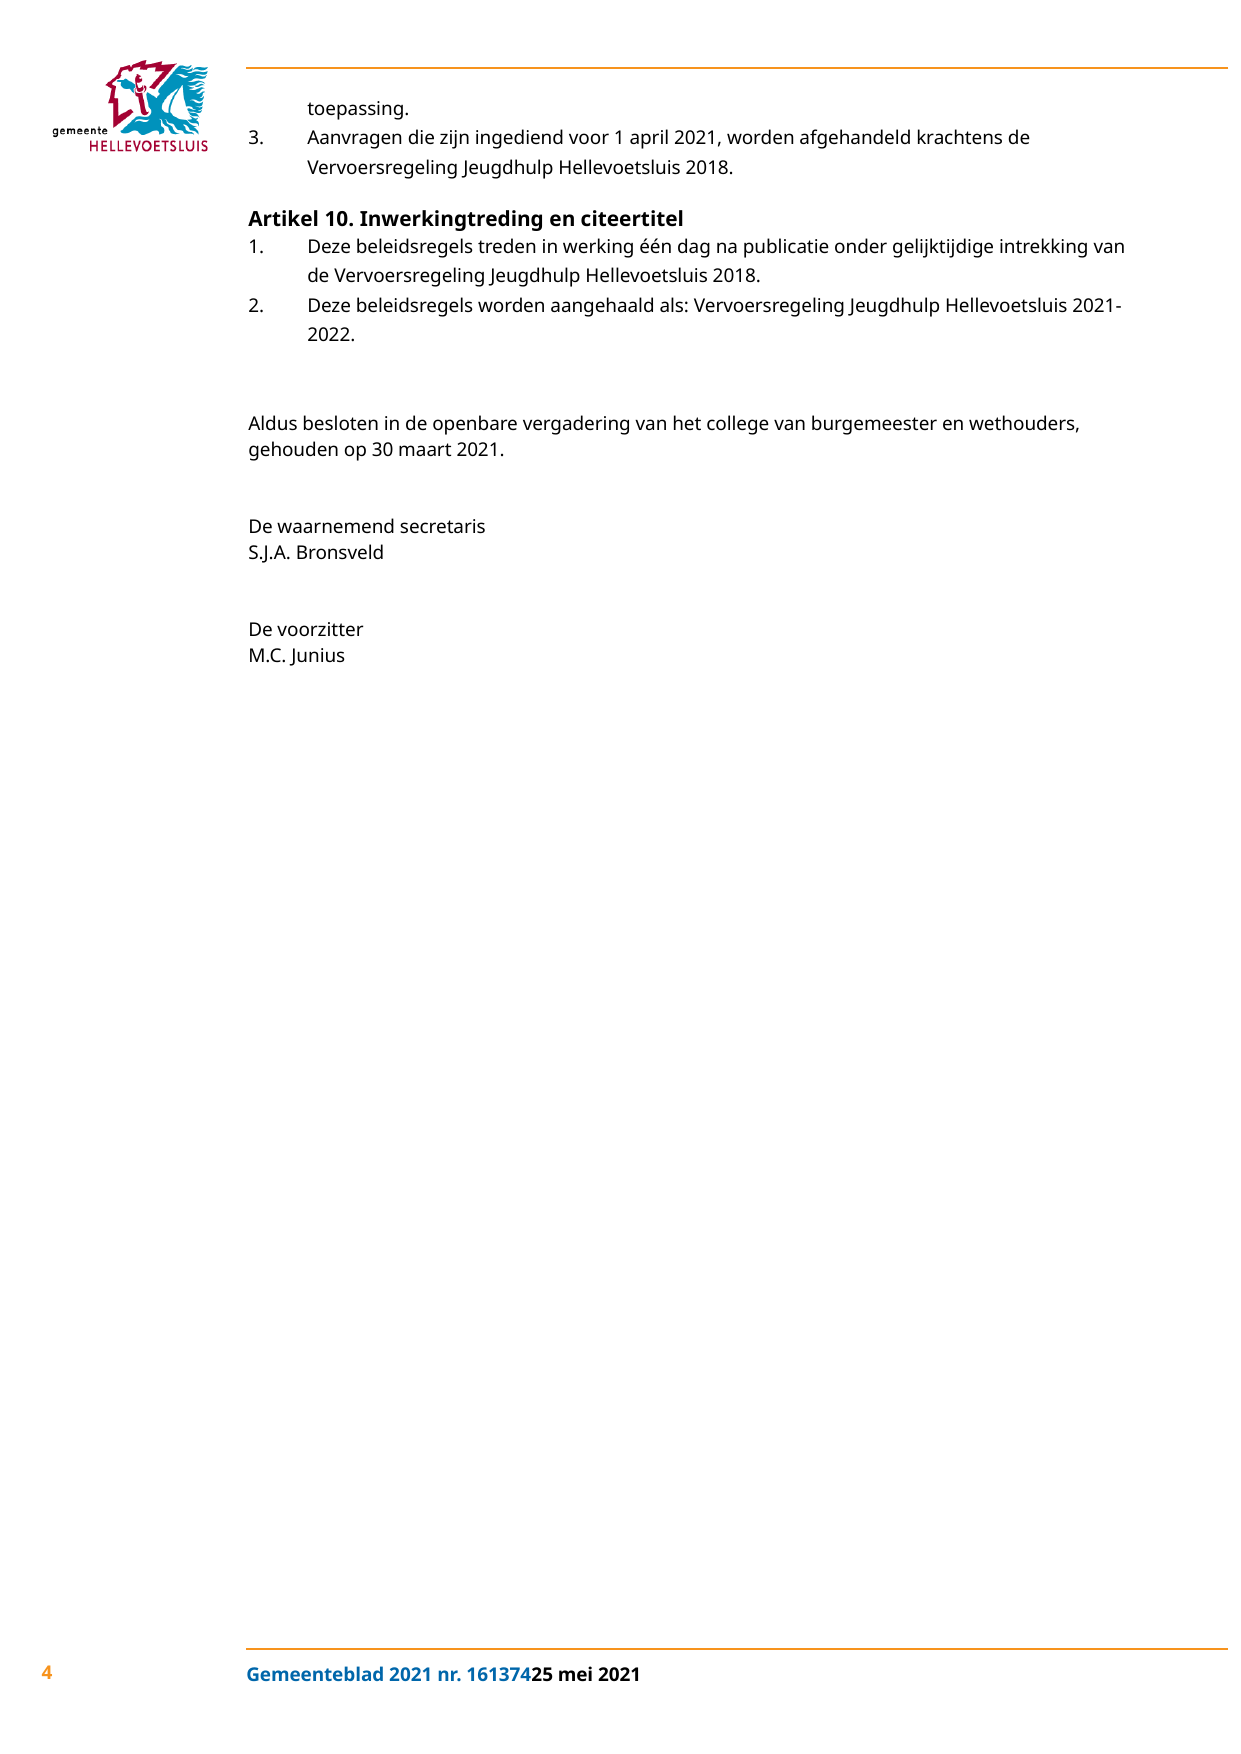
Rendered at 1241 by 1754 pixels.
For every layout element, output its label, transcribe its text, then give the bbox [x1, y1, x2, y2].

list Deze beleidsregels worden aangehaald als: Vervoersregeling Jeugdhulp Hellevoetsluis 2021-2022. [248, 292, 1152, 347]
list toepassing. [248, 95, 1152, 121]
text Artikel 10. Inwerkingtreding en citeertitel [248, 204, 1152, 233]
text Aldus besloten in de openbare vergadering van het college van burgemeester en wethouders, gehouden op 30 maart 2021. [248, 410, 1152, 462]
text M.C. Junius [248, 642, 1152, 668]
text S.J.A. Bronsveld [248, 539, 1152, 565]
list Deze beleidsregels treden in werking één dag na publicatie onder gelijktijdige intrekking van de Vervoersregeling Jeugdhulp Hellevoetsluis 2018. [248, 233, 1152, 288]
text De voorzitter [248, 616, 1152, 642]
picture [41, 47, 231, 172]
text De waarnemend secretaris [248, 513, 1152, 539]
list Aanvragen die zijn ingediend voor 1 april 2021, worden afgehandeld krachtens de Vervoersregeling Jeugdhulp Hellevoetsluis 2018. [248, 124, 1152, 180]
